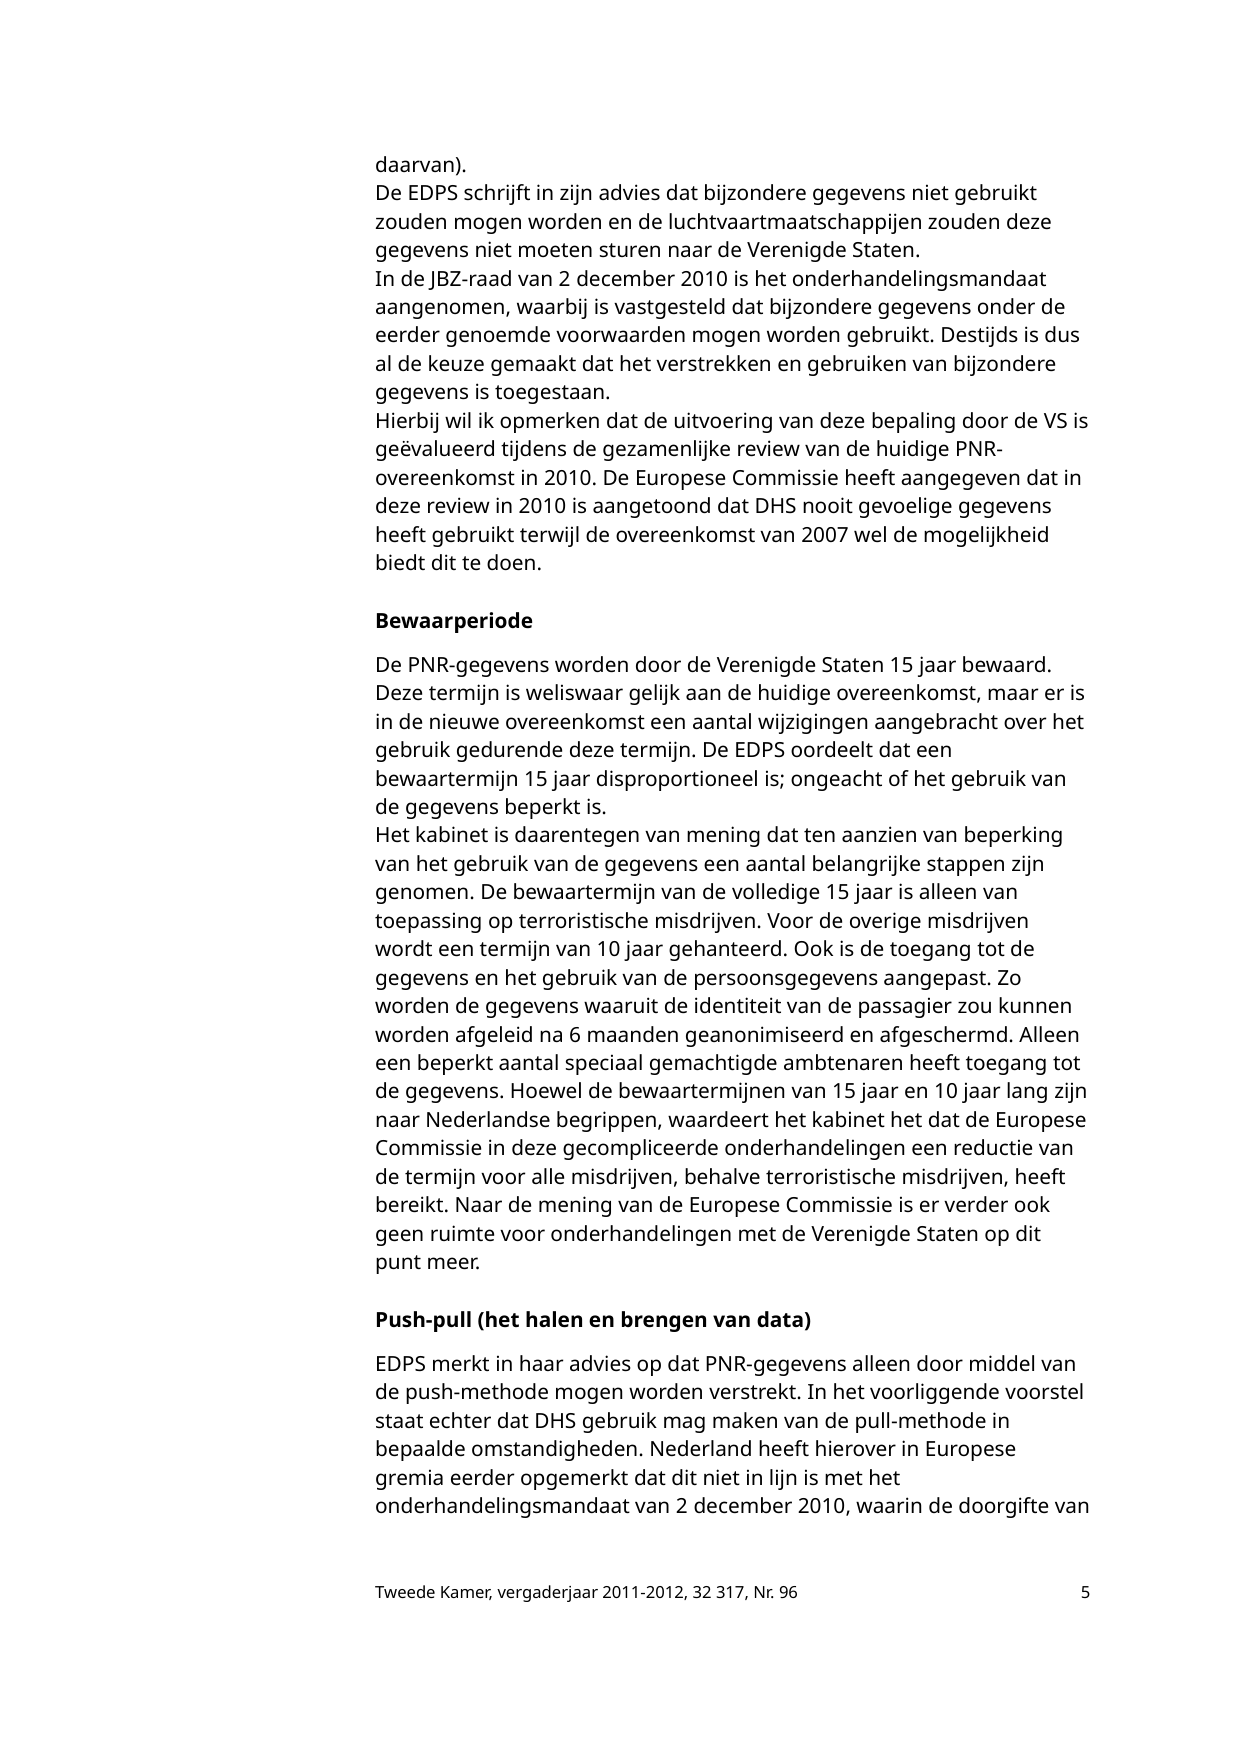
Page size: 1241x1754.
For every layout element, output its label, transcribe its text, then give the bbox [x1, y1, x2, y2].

text In de JBZ-raad van 2 december 2010 is het onderhandelingsmandaat aangenomen, waarbij is vastgesteld dat bijzondere gegevens onder de eerder genoemde voorwaarden mogen worden gebruikt. Destijds is dus al de keuze gemaakt dat het verstrekken en gebruiken van bijzondere gegevens is toegestaan. [375, 264, 1090, 406]
text Push-pull (het halen en brengen van data) [375, 1306, 1090, 1334]
text Het kabinet is daarentegen van mening dat ten aanzien van beperking van het gebruik van de gegevens een aantal belangrijke stappen zijn genomen. De bewaartermijn van de volledige 15 jaar is alleen van toepassing op terroristische misdrijven. Voor de overige misdrijven wordt een termijn van 10 jaar gehanteerd. Ook is de toegang tot de gegevens en het gebruik van de persoonsgegevens aangepast. Zo worden de gegevens waaruit de identiteit van de passagier zou kunnen worden afgeleid na 6 maanden geanonimiseerd en afgeschermd. Alleen een beperkt aantal speciaal gemachtigde ambtenaren heeft toegang tot de gegevens. Hoewel de bewaartermijnen van 15 jaar en 10 jaar lang zijn naar Nederlandse begrippen, waardeert het kabinet het dat de Europese Commissie in deze gecompliceerde onderhandelingen een reductie van de termijn voor alle misdrijven, behalve terroristische misdrijven, heeft bereikt. Naar de mening van de Europese Commissie is er verder ook geen ruimte voor onderhandelingen met de Verenigde Staten op dit punt meer. [375, 821, 1090, 1276]
text De PNR-gegevens worden door de Verenigde Staten 15 jaar bewaard. Deze termijn is weliswaar gelijk aan de huidige overeenkomst, maar er is in de nieuwe overeenkomst een aantal wijzigingen aangebracht over het gebruik gedurende deze termijn. De EDPS oordeelt dat een bewaartermijn 15 jaar disproportioneel is; ongeacht of het gebruik van de gegevens beperkt is. [375, 650, 1090, 821]
text Bewaarperiode [375, 607, 1090, 635]
text Hierbij wil ik opmerken dat de uitvoering van deze bepaling door de VS is geëvalueerd tijdens de gezamenlijke review van de huidige PNR-overeenkomst in 2010. De Europese Commissie heeft aangegeven dat in deze review in 2010 is aangetoond dat DHS nooit gevoelige gegevens heeft gebruikt terwijl de overeenkomst van 2007 wel de mogelijkheid biedt dit te doen. [375, 406, 1090, 577]
text EDPS merkt in haar advies op dat PNR-gegevens alleen door middel van de push-methode mogen worden verstrekt. In het voorliggende voorstel staat echter dat DHS gebruik mag maken van de pull-methode in bepaalde omstandigheden. Nederland heeft hierover in Europese gremia eerder opgemerkt dat dit niet in lijn is met het onderhandelingsmandaat van 2 december 2010, waarin de doorgifte van [375, 1349, 1090, 1520]
text daarvan). [375, 150, 1090, 178]
text De EDPS schrijft in zijn advies dat bijzondere gegevens niet gebruikt zouden mogen worden en de luchtvaartmaatschappijen zouden deze gegevens niet moeten sturen naar de Verenigde Staten. [375, 178, 1090, 264]
